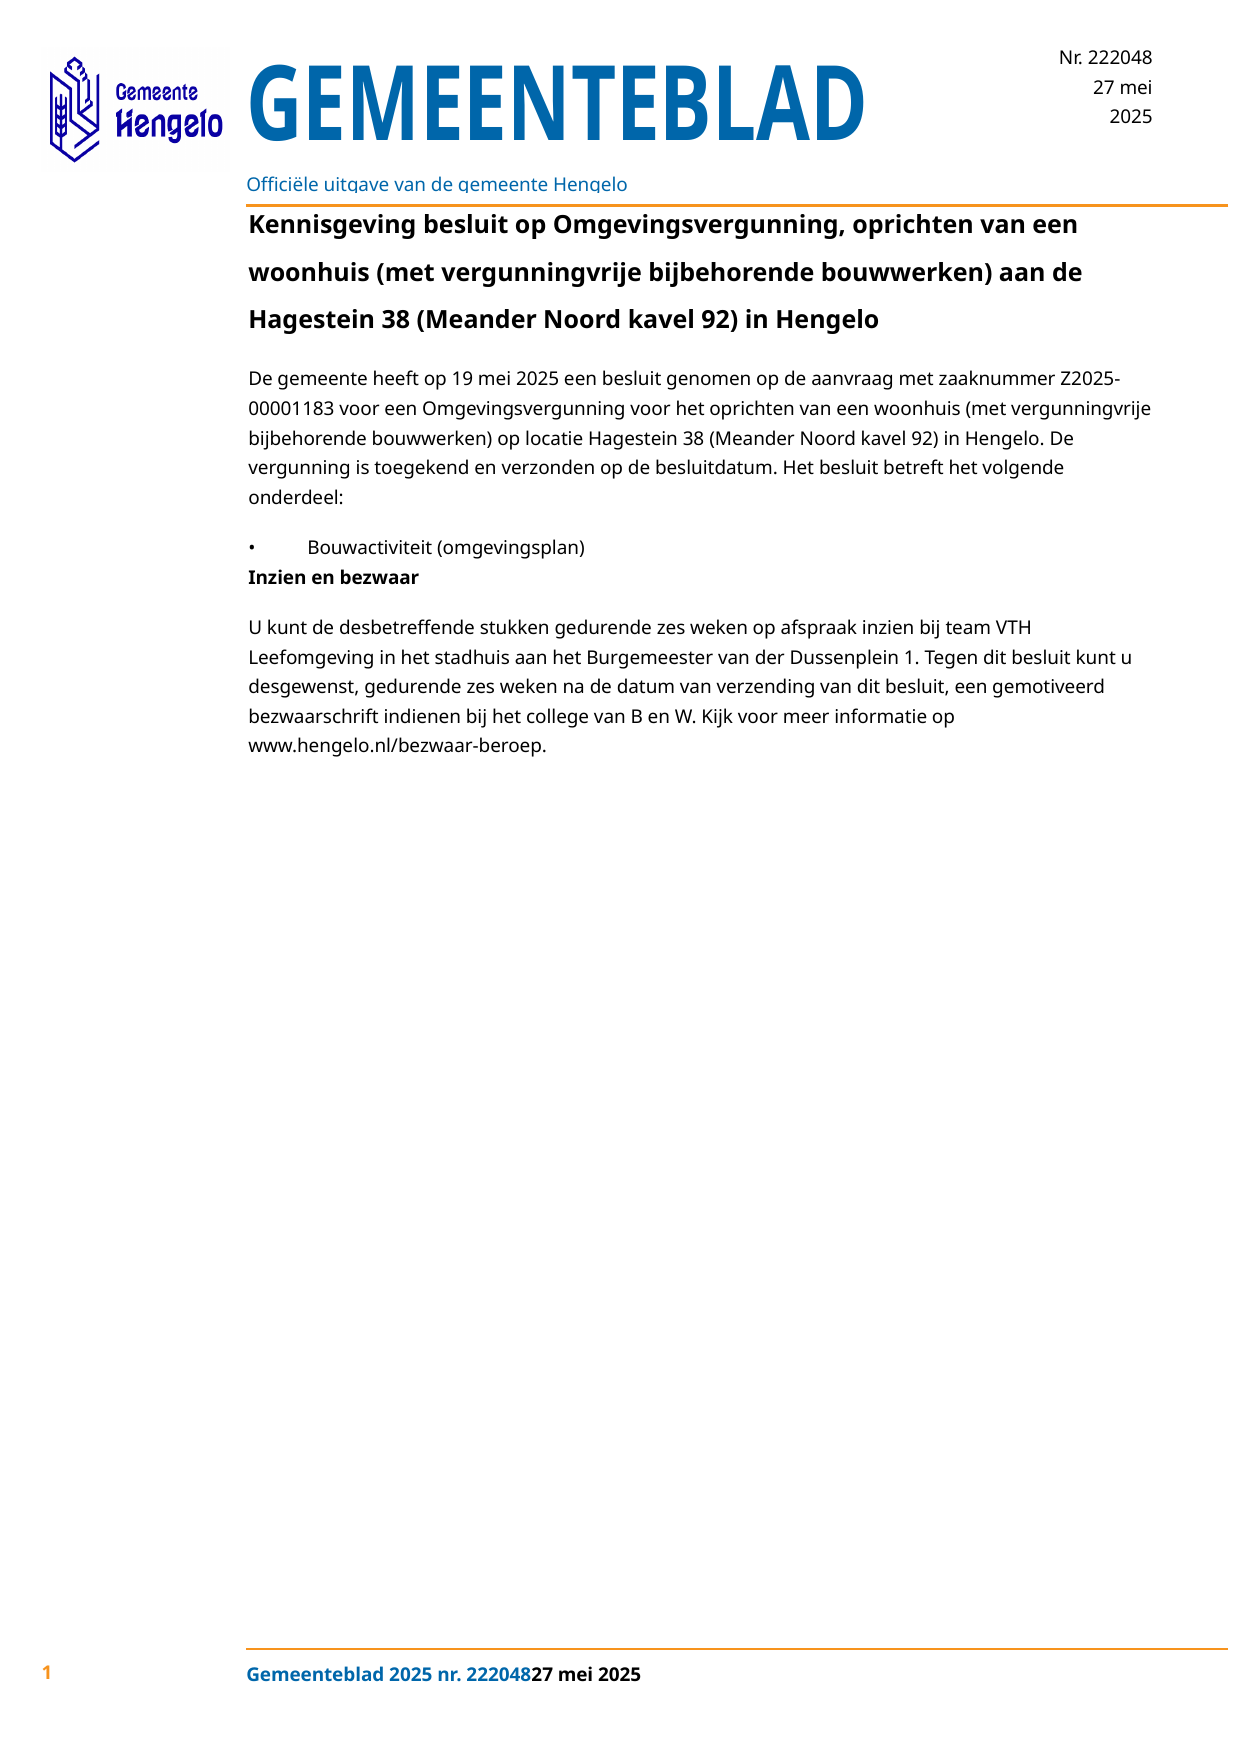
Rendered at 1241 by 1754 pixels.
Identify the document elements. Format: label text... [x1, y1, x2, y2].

text De gemeente heeft op 19 mei 2025 een besluit genomen op de aanvraag met zaaknummer Z2025-00001183 voor een Omgevingsvergunning voor het oprichten van een woonhuis (met vergunningvrije bijbehorende bouwwerken) op locatie Hagestein 38 (Meander Noord kavel 92) in Hengelo. De vergunning is toegekend en verzonden op de besluitdatum. Het besluit betreft het volgende onderdeel: [248, 366, 1152, 509]
picture [41, 47, 231, 172]
text Kennisgeving besluit op Omgevingsvergunning, oprichten van een woonhuis (met vergunningvrije bijbehorende bouwwerken) aan de Hagestein 38 (Meander Noord kavel 92) in Hengelo [248, 207, 1152, 336]
text Inzien en bezwaar [248, 564, 1152, 589]
text U kunt de desbetreffende stukken gedurende zes weken op afspraak inzien bij team VTH Leefomgeving in het stadhuis aan het Burgemeester van der Dussenplein 1. Tegen dit besluit kunt u desgewenst, gedurende zes weken na de datum van verzending van dit besluit, een gemotiveerd bezwaarschrift indienen bij het college van B en W. Kijk voor meer informatie op www.hengelo.nl/bezwaar-beroep. [248, 614, 1152, 758]
list Bouwactiviteit (omgevingsplan) [248, 534, 1152, 560]
